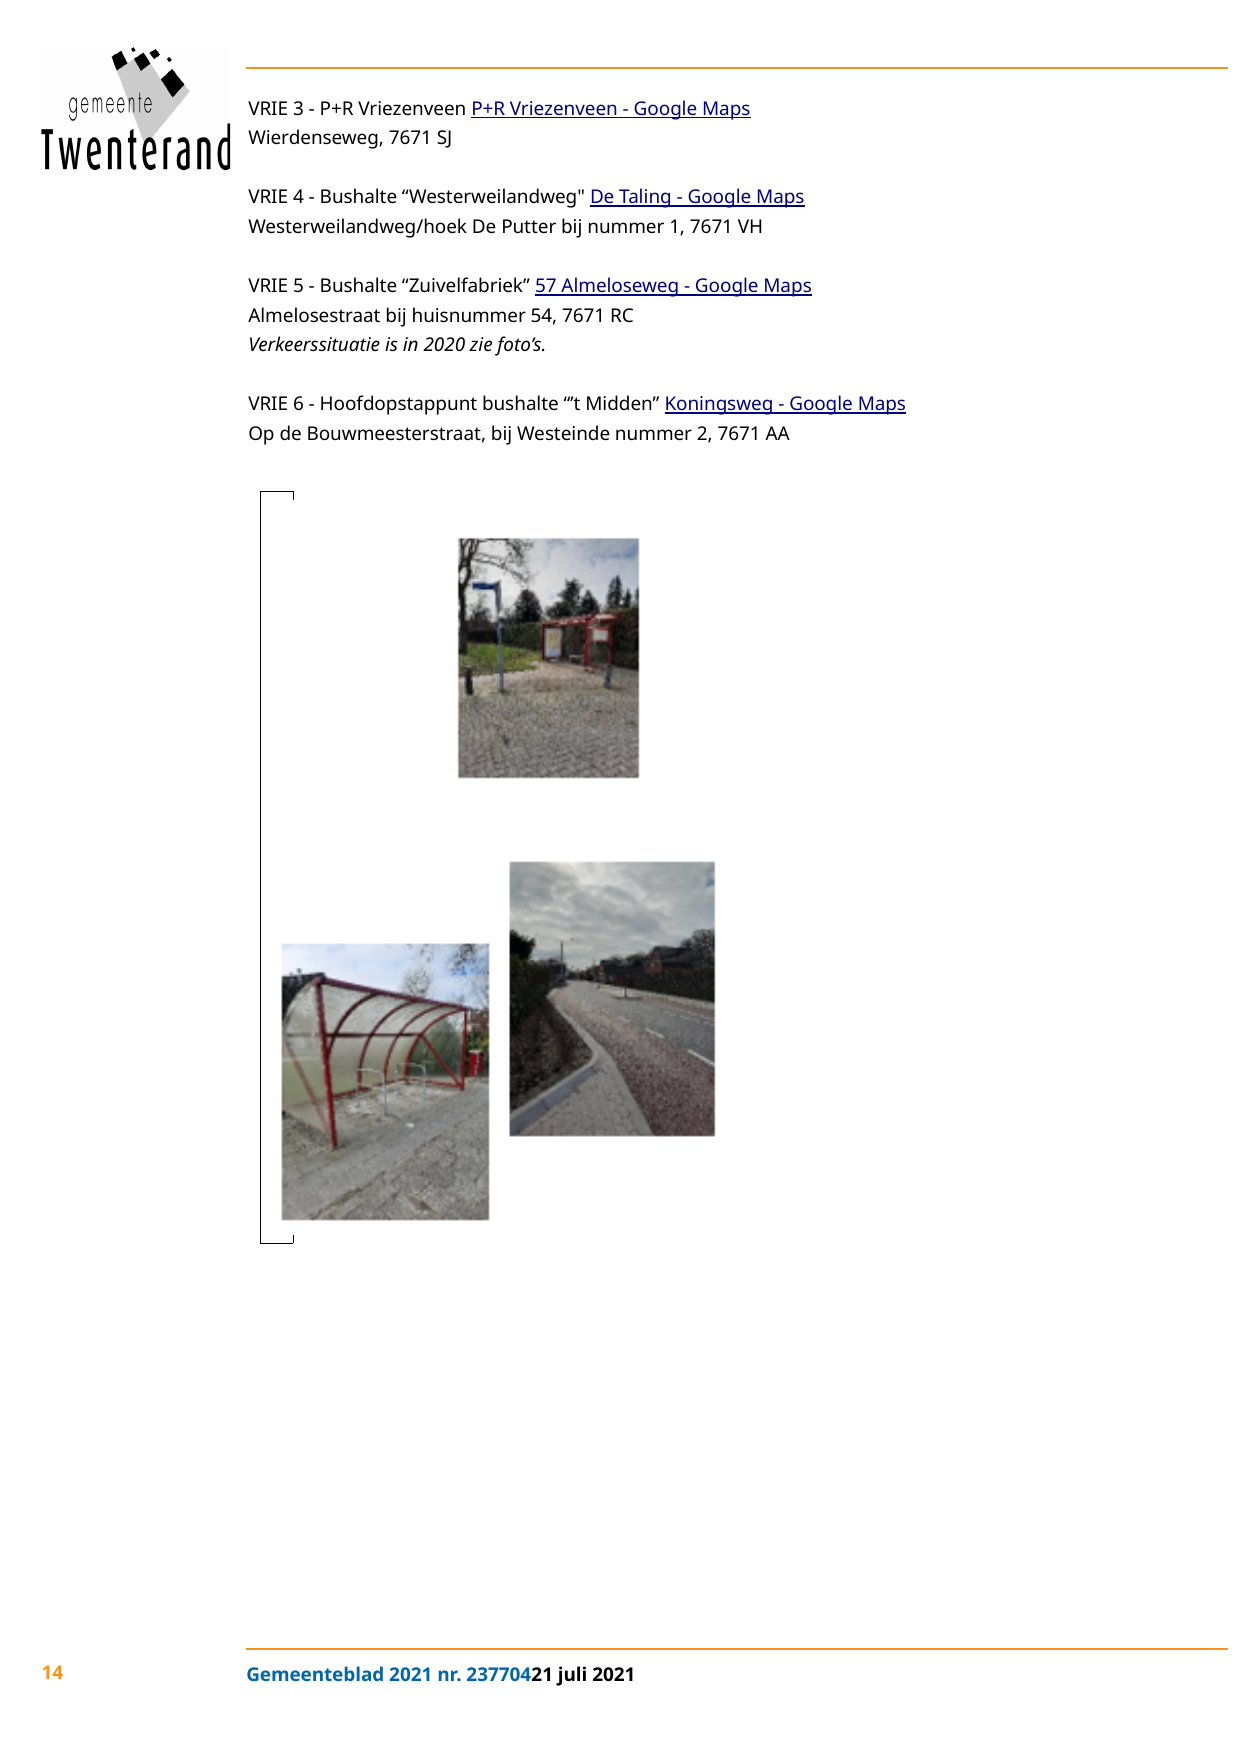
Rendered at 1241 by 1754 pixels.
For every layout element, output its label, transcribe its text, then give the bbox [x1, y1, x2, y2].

text VRIE 6 - Hoofdopstappunt bushalte “’t Midden” Koningsweg - Google Maps [248, 391, 1152, 416]
text Almelosestraat bij huisnummer 54, 7671 RC [248, 302, 1152, 328]
text Westerweilandweg/hoek De Putter bij nummer 1, 7671 VH [248, 213, 1152, 239]
text Wierdenseweg, 7671 SJ [248, 124, 1152, 150]
text Op de Bouwmeesterstraat, bij Westeinde nummer 2, 7671 AA [248, 420, 1152, 446]
picture [268, 500, 742, 1235]
text Verkeerssituatie is in 2020 zie foto’s. [248, 331, 1152, 357]
text VRIE 5 - Bushalte “Zuivelfabriek” 57 Almeloseweg - Google Maps [248, 272, 1152, 298]
text VRIE 3 - P+R Vriezenveen P+R Vriezenveen - Google Maps [248, 95, 1152, 121]
picture [41, 47, 231, 172]
text VRIE 4 - Bushalte “Westerweilandweg" De Taling - Google Maps [248, 183, 1152, 209]
